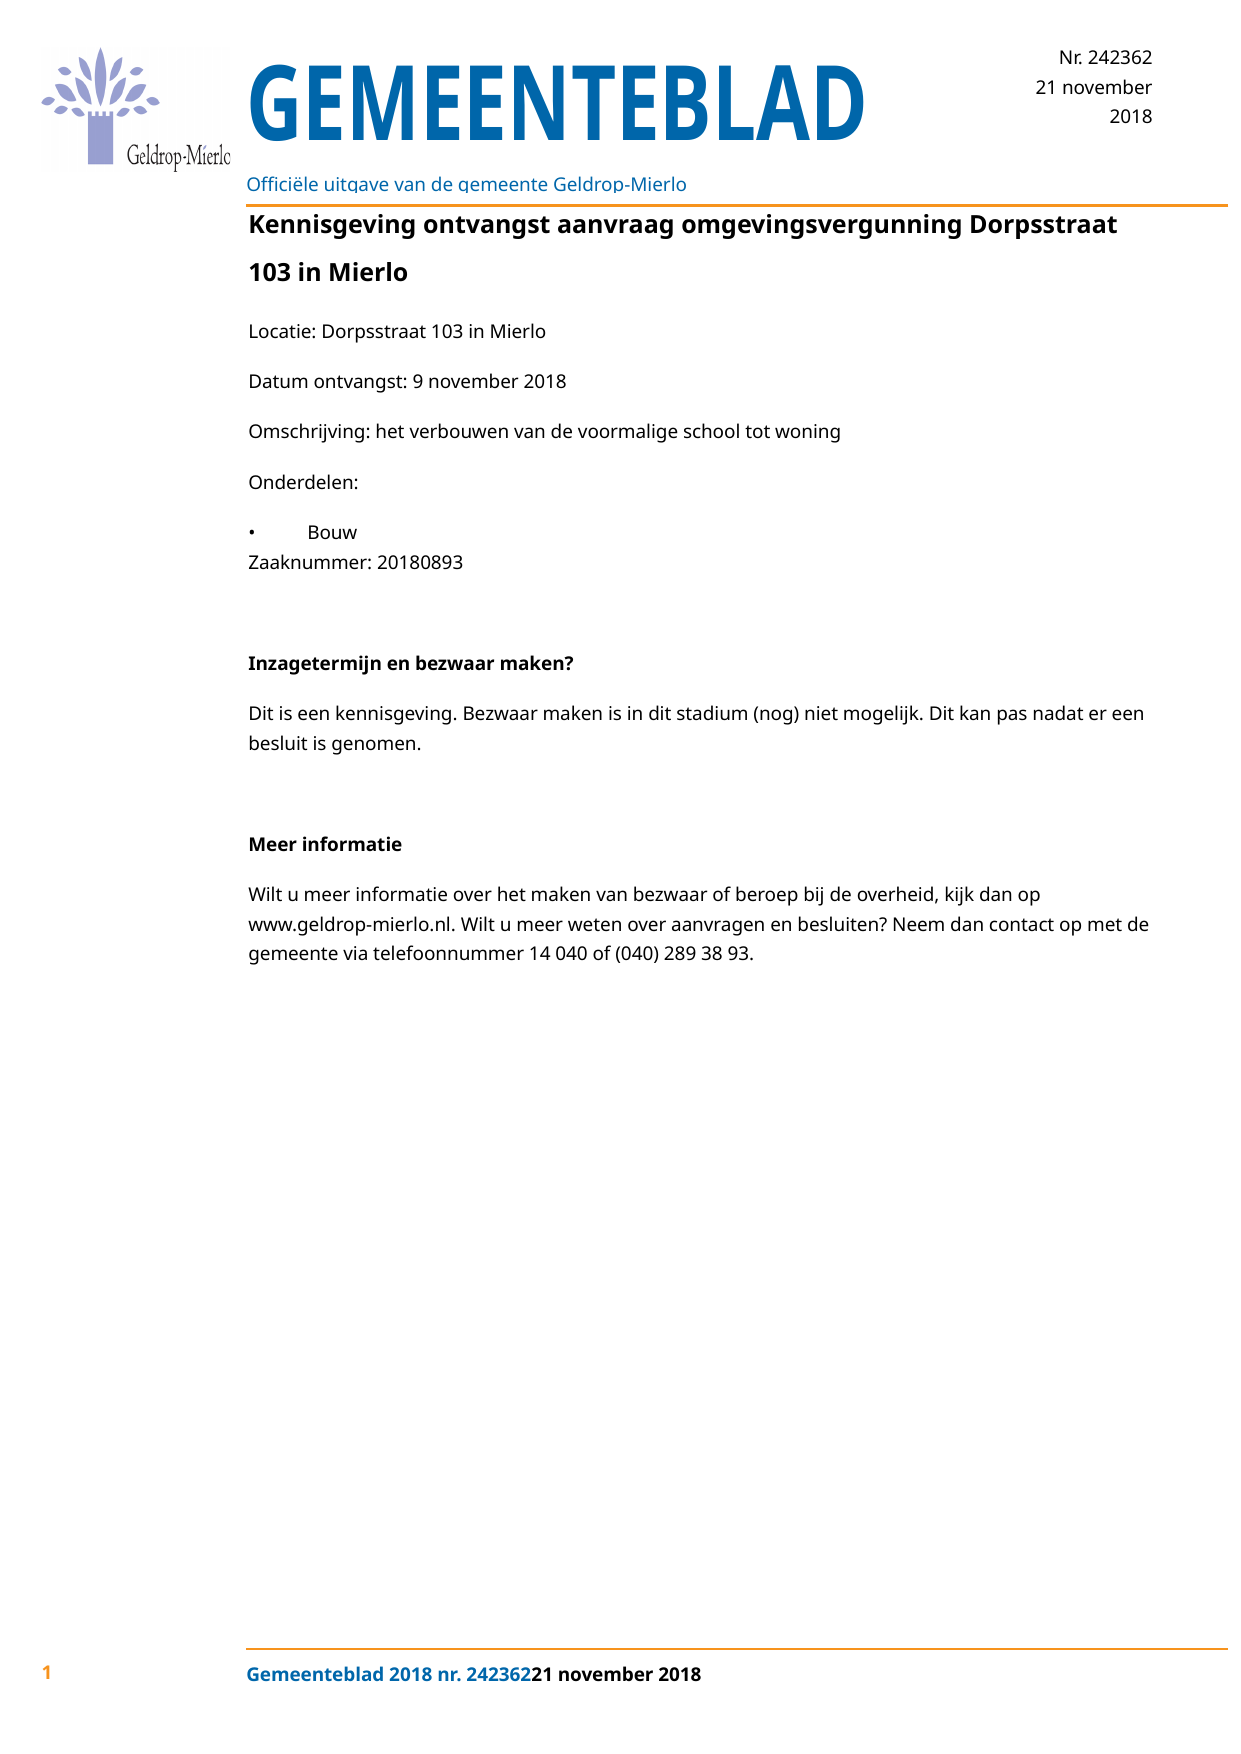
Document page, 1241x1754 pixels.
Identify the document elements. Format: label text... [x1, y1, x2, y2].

text Kennisgeving ontvangst aanvraag omgevingsvergunning Dorpsstraat 103 in Mierlo [248, 207, 1152, 288]
text Inzagetermijn en bezwaar maken? [248, 650, 1152, 676]
text Omschrijving: het verbouwen van de voormalige school tot woning [248, 419, 1152, 444]
text Onderdelen: [248, 469, 1152, 495]
text Dit is een kennisgeving. Bezwaar maken is in dit stadium (nog) niet mogelijk. Dit kan pas nadat er een besluit is genomen. [248, 700, 1152, 756]
picture [41, 47, 231, 172]
text Wilt u meer informatie over het maken van bezwaar of beroep bij de overheid, kijk dan op www.geldrop-mierlo.nl. Wilt u meer weten over aanvragen en besluiten? Neem dan contact op met de gemeente via telefoonnummer 14 040 of (040) 289 38 93. [248, 881, 1152, 966]
text Locatie: Dorpsstraat 103 in Mierlo [248, 318, 1152, 344]
list Bouw [248, 519, 1152, 545]
text Meer informatie [248, 831, 1152, 857]
text Datum ontvangst: 9 november 2018 [248, 368, 1152, 394]
text Zaaknummer: 20180893 [248, 549, 1152, 575]
